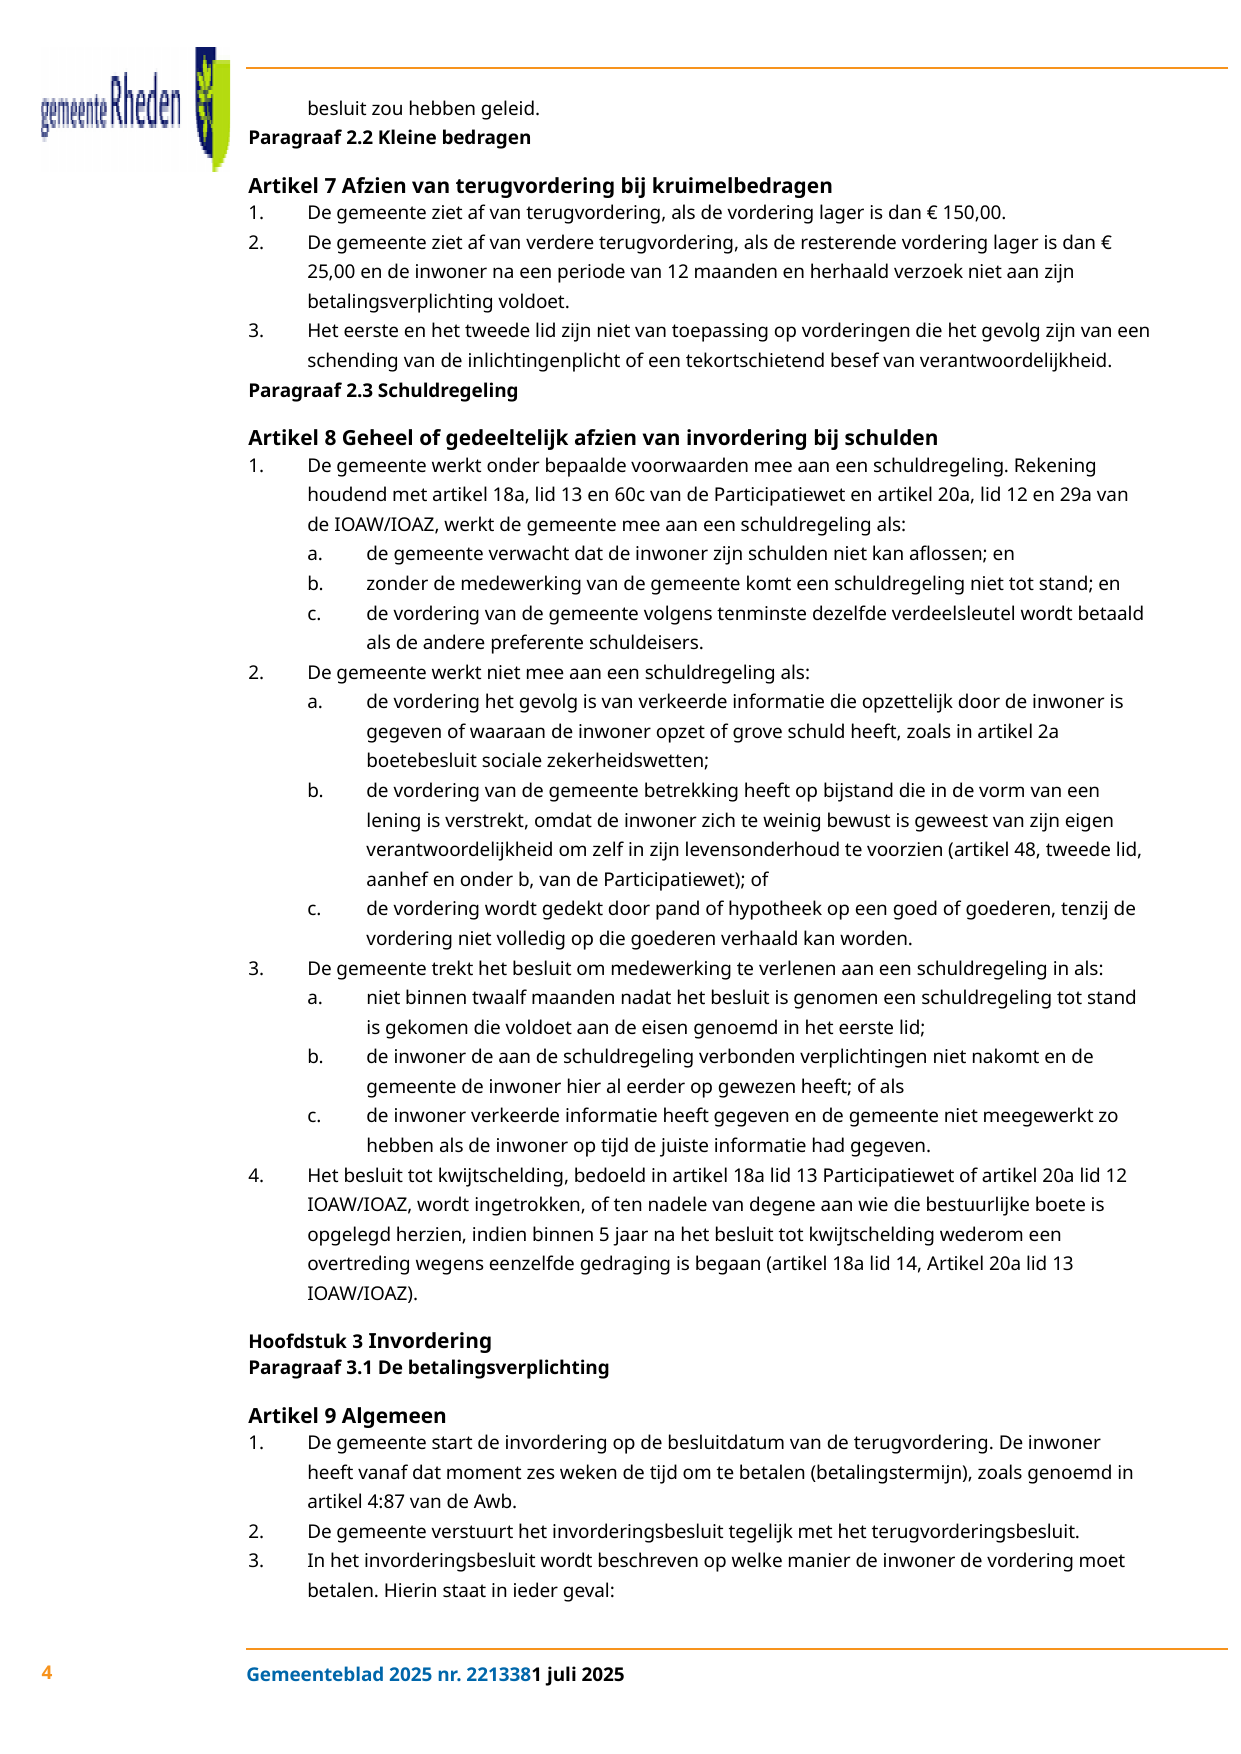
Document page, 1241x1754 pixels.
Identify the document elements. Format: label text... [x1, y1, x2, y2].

text Paragraaf 2.2 Kleine bedragen [248, 124, 1152, 150]
list de vordering wordt gedekt door pand of hypotheek op een goed of goederen, tenzij de vordering niet volledig op die goederen verhaald kan worden. [307, 896, 1152, 951]
text Paragraaf 2.3 Schuldregeling [248, 377, 1152, 403]
list de vordering van de gemeente volgens tenminste dezelfde verdeelsleutel wordt betaald als de andere preferente schuldeisers. [307, 600, 1152, 655]
list De gemeente ziet af van verdere terugvordering, als de resterende vordering lager is dan € 25,00 en de inwoner na een periode van 12 maanden en herhaald verzoek niet aan zijn betalingsverplichting voldoet. [248, 229, 1152, 314]
text Artikel 8 Geheel of gedeeltelijk afzien van invordering bij schulden [248, 423, 1152, 452]
list De gemeente trekt het besluit om medewerking te verlenen aan een schuldregeling in als: [248, 955, 1152, 981]
list Het eerste en het tweede lid zijn niet van toepassing op vorderingen die het gevolg zijn van een schending van de inlichtingenplicht of een tekortschietend besef van verantwoordelijkheid. [248, 318, 1152, 373]
list zonder de medewerking van de gemeente komt een schuldregeling niet tot stand; en [307, 570, 1152, 596]
list In het invorderingsbesluit wordt beschreven op welke manier de inwoner de vordering moet betalen. Hierin staat in ieder geval: [248, 1548, 1152, 1603]
list de vordering het gevolg is van verkeerde informatie die opzettelijk door de inwoner is gegeven of waaraan de inwoner opzet of grove schuld heeft, zoals in artikel 2a boetebesluit sociale zekerheidswetten; [307, 688, 1152, 773]
picture [41, 47, 231, 172]
list de vordering van de gemeente betrekking heeft op bijstand die in de vorm van een lening is verstrekt, omdat de inwoner zich te weinig bewust is geweest van zijn eigen verantwoordelijkheid om zelf in zijn levensonderhoud te voorzien (artikel 48, tweede lid, aanhef en onder b, van de Participatiewet); of [307, 777, 1152, 892]
list De gemeente start de invordering op de besluitdatum van de terugvordering. De inwoner heeft vanaf dat moment zes weken de tijd om te betalen (betalingstermijn), zoals genoemd in artikel 4:87 van de Awb. [248, 1429, 1152, 1514]
list de gemeente verwacht dat de inwoner zijn schulden niet kan aflossen; en [307, 541, 1152, 566]
text Hoofdstuk 3 Invordering [248, 1326, 1152, 1354]
text Artikel 9 Algemeen [248, 1401, 1152, 1429]
list besluit zou hebben geleid. [248, 95, 1152, 121]
list De gemeente werkt niet mee aan een schuldregeling als: [248, 659, 1152, 685]
list Het besluit tot kwijtschelding, bedoeld in artikel 18a lid 13 Participatiewet of artikel 20a lid 12 IOAW/IOAZ, wordt ingetrokken, of ten nadele van degene aan wie die bestuurlijke boete is opgelegd herzien, indien binnen 5 jaar na het besluit tot kwijtschelding wederom een overtreding wegens eenzelfde gedraging is begaan (artikel 18a lid 14, Artikel 20a lid 13 IOAW/IOAZ). [248, 1162, 1152, 1306]
list de inwoner de aan de schuldregeling verbonden verplichtingen niet nakomt en de gemeente de inwoner hier al eerder op gewezen heeft; of als [307, 1043, 1152, 1099]
list De gemeente ziet af van terugvordering, als de vordering lager is dan € 150,00. [248, 199, 1152, 225]
text Artikel 7 Afzien van terugvordering bij kruimelbedragen [248, 171, 1152, 199]
list De gemeente werkt onder bepaalde voorwaarden mee aan een schuldregeling. Rekening houdend met artikel 18a, lid 13 en 60c van de Participatiewet en artikel 20a, lid 12 en 29a van de IOAW/IOAZ, werkt de gemeente mee aan een schuldregeling als: [248, 452, 1152, 537]
list niet binnen twaalf maanden nadat het besluit is genomen een schuldregeling tot stand is gekomen die voldoet aan de eisen genoemd in het eerste lid; [307, 984, 1152, 1040]
list de inwoner verkeerde informatie heeft gegeven en de gemeente niet meegewerkt zo hebben als de inwoner op tijd de juiste informatie had gegeven. [307, 1103, 1152, 1158]
text Paragraaf 3.1 De betalingsverplichting [248, 1354, 1152, 1380]
list De gemeente verstuurt het invorderingsbesluit tegelijk met het terugvorderingsbesluit. [248, 1518, 1152, 1544]
